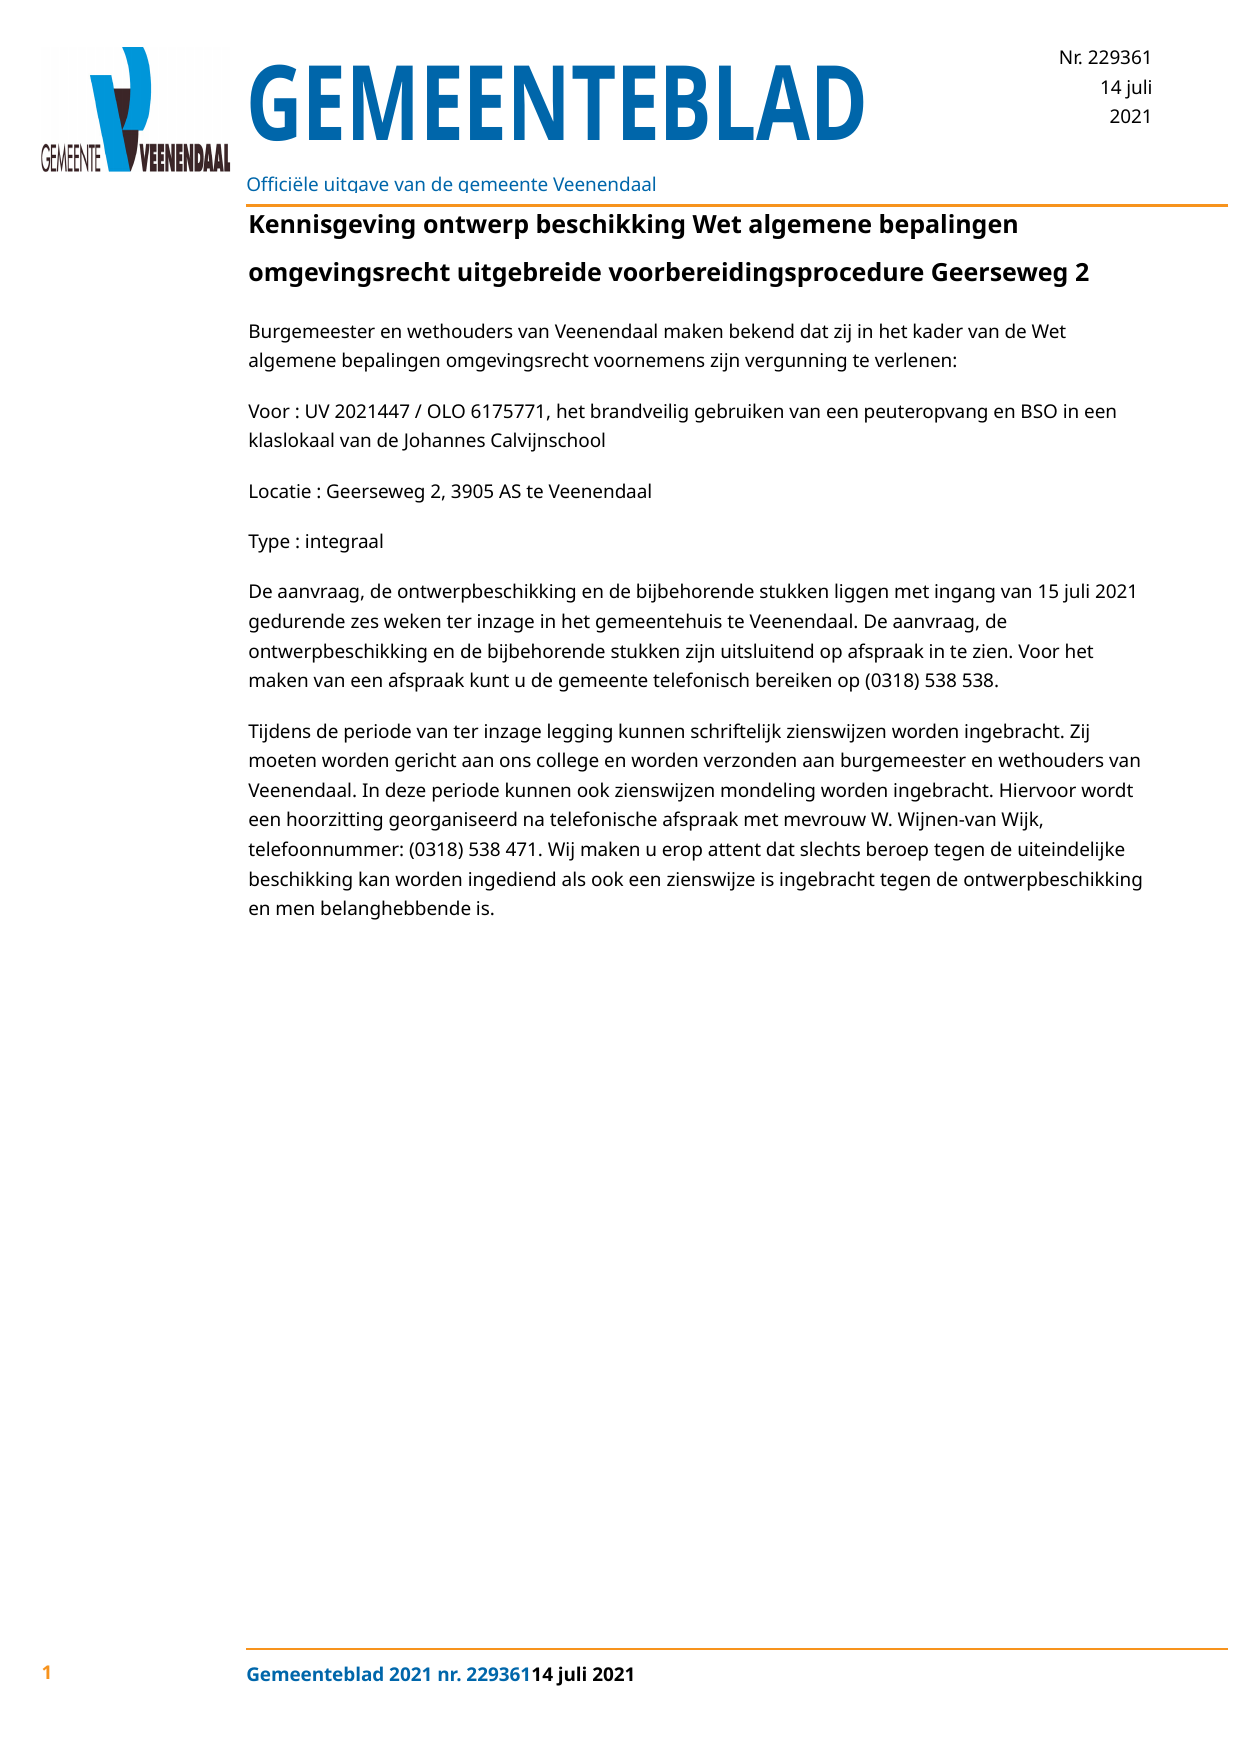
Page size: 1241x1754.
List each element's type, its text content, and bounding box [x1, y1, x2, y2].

text Locatie : Geerseweg 2, 3905 AS te Veenendaal [248, 478, 1152, 504]
picture [41, 47, 130, 172]
text Kennisgeving ontwerp beschikking Wet algemene bepalingen omgevingsrecht uitgebreide voorbereidingsprocedure Geerseweg 2 [248, 207, 1152, 288]
text Voor : UV 2021447 / OLO 6175771, het brandveilig gebruiken van een peuteropvang en BSO in een klaslokaal van de Johannes Calvijnschool [248, 398, 1152, 453]
text Burgemeester en wethouders van Veenendaal maken bekend dat zij in het kader van de Wet algemene bepalingen omgevingsrecht voornemens zijn vergunning te verlenen: [248, 318, 1152, 373]
text Tijdens de periode van ter inzage legging kunnen schriftelijk zienswijzen worden ingebracht. Zij moeten worden gericht aan ons college en worden verzonden aan burgemeester en wethouders van Veenendaal. In deze periode kunnen ook zienswijzen mondeling worden ingebracht. Hiervoor wordt een hoorzitting georganiseerd na telefonische afspraak met mevrouw W. Wijnen-van Wijk, telefoonnummer: (0318) 538 471. Wij maken u erop attent dat slechts beroep tegen de uiteindelijke beschikking kan worden ingediend als ook een zienswijze is ingebracht tegen de ontwerpbeschikking en men belanghebbende is. [248, 718, 1152, 921]
picture [123, 47, 231, 172]
text Type : integraal [248, 528, 1152, 554]
text De aanvraag, de ontwerpbeschikking en de bijbehorende stukken liggen met ingang van 15 juli 2021 gedurende zes weken ter inzage in het gemeentehuis te Veenendaal. De aanvraag, de ontwerpbeschikking en de bijbehorende stukken zijn uitsluitend op afspraak in te zien. Voor het maken van een afspraak kunt u de gemeente telefonisch bereiken op (0318) 538 538. [248, 579, 1152, 693]
